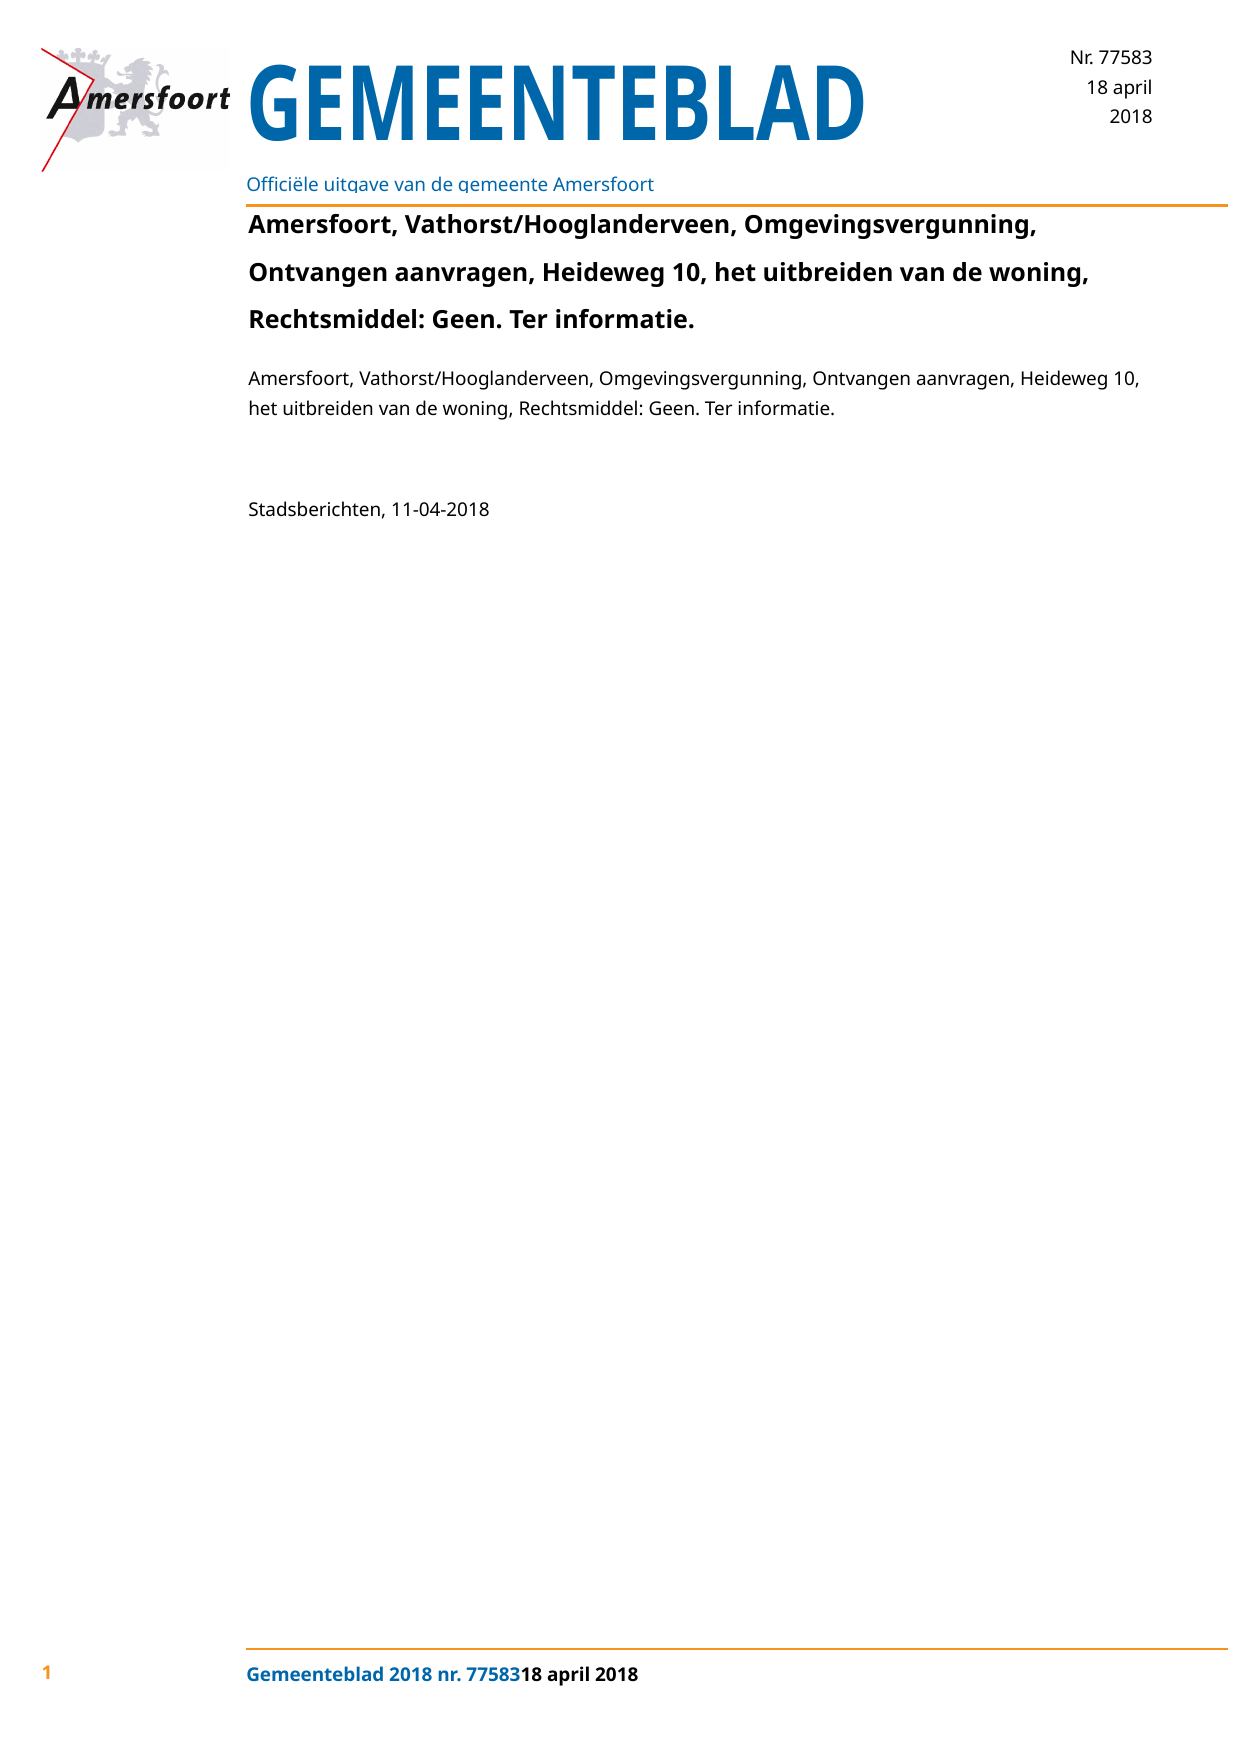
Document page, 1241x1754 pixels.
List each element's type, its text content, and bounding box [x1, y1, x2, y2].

text Amersfoort, Vathorst/Hooglanderveen, Omgevingsvergunning, Ontvangen aanvragen, Heideweg 10, het uitbreiden van de woning, Rechtsmiddel: Geen. Ter informatie. [248, 207, 1152, 336]
text Stadsberichten, 11-04-2018 [248, 496, 1152, 522]
picture [41, 47, 231, 172]
text Amersfoort, Vathorst/Hooglanderveen, Omgevingsvergunning, Ontvangen aanvragen, Heideweg 10, het uitbreiden van de woning, Rechtsmiddel: Geen. Ter informatie. [248, 366, 1152, 421]
